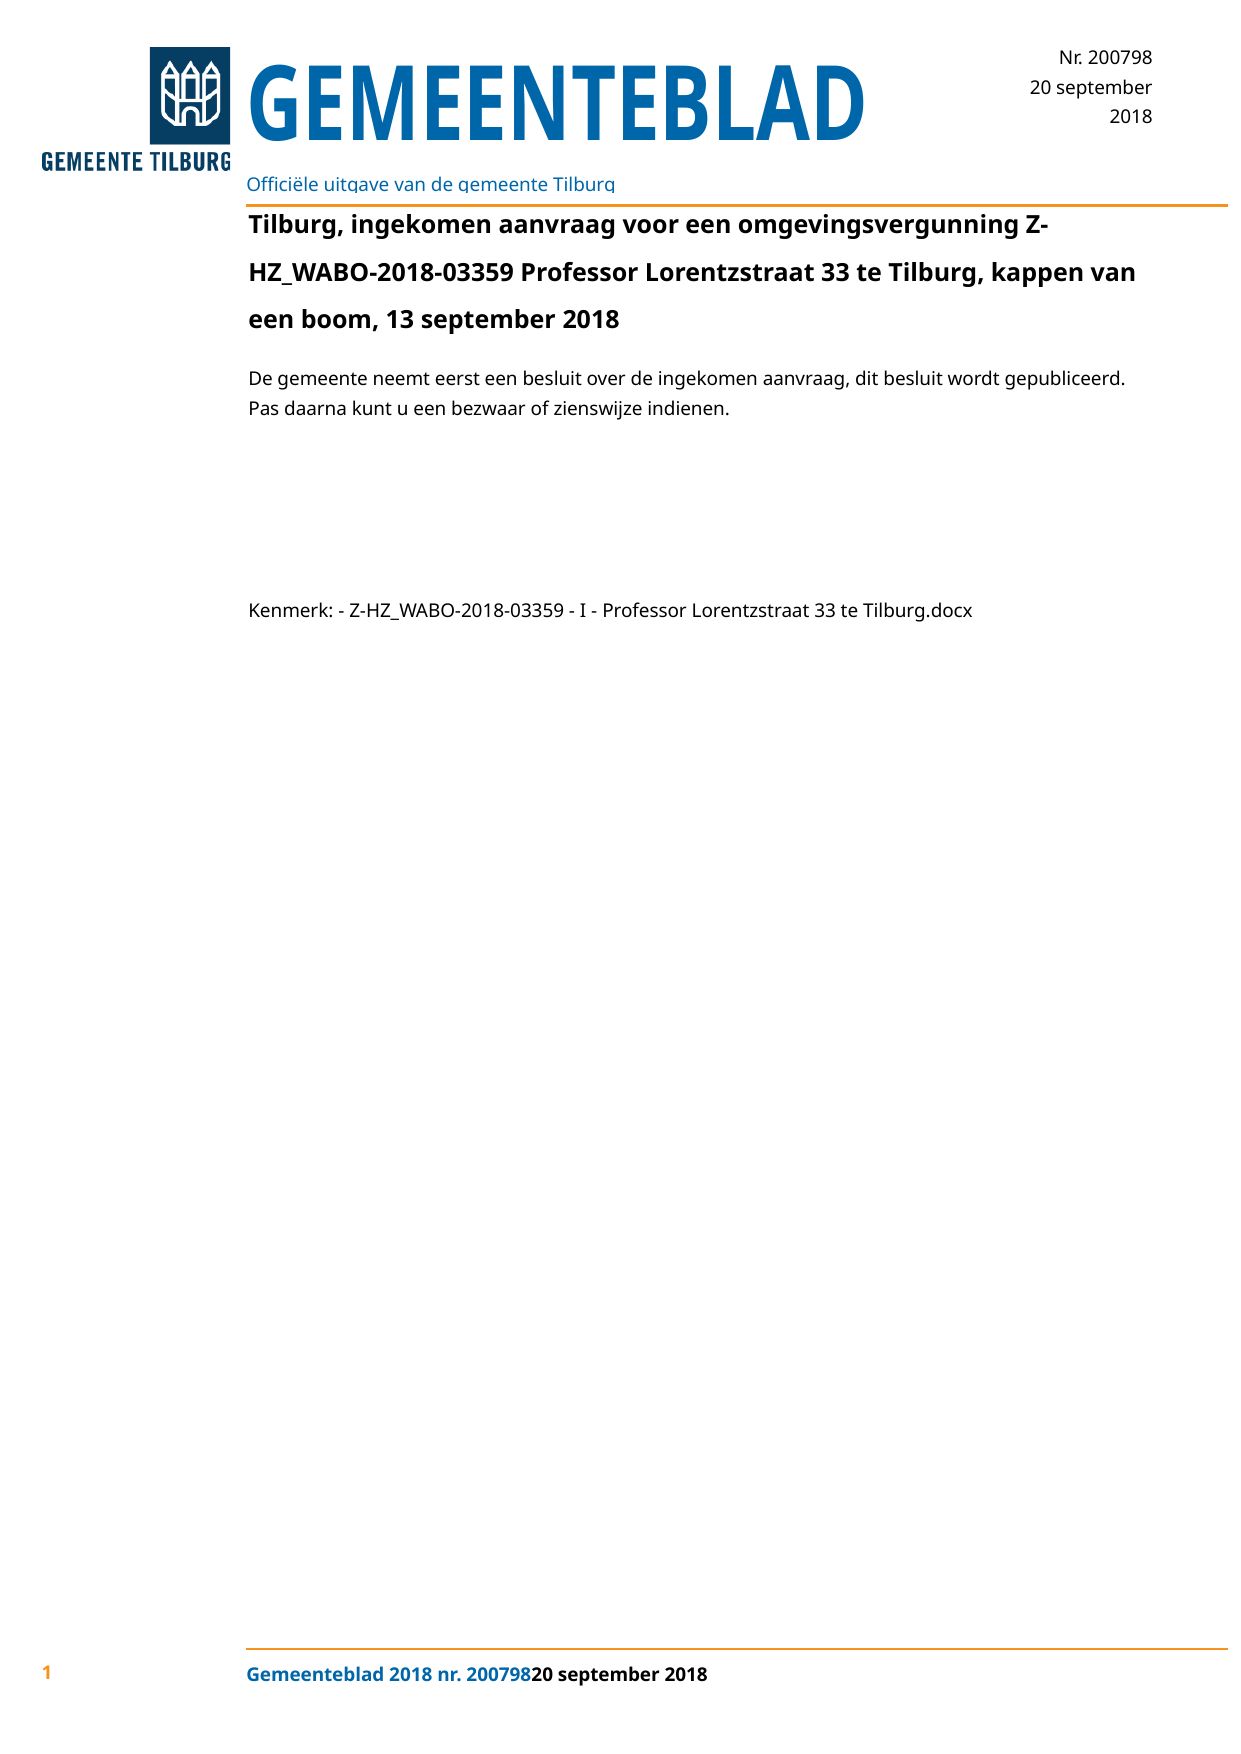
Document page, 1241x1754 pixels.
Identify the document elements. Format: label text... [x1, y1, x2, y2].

text Tilburg, ingekomen aanvraag voor een omgevingsvergunning Z-HZ_WABO-2018-03359 Professor Lorentzstraat 33 te Tilburg, kappen van een boom, 13 september 2018 [248, 207, 1152, 336]
picture [41, 47, 231, 172]
text Kenmerk: - Z-HZ_WABO-2018-03359 - I - Professor Lorentzstraat 33 te Tilburg.docx [248, 597, 1152, 622]
text De gemeente neemt eerst een besluit over de ingekomen aanvraag, dit besluit wordt gepubliceerd. Pas daarna kunt u een bezwaar of zienswijze indienen. [248, 366, 1152, 421]
